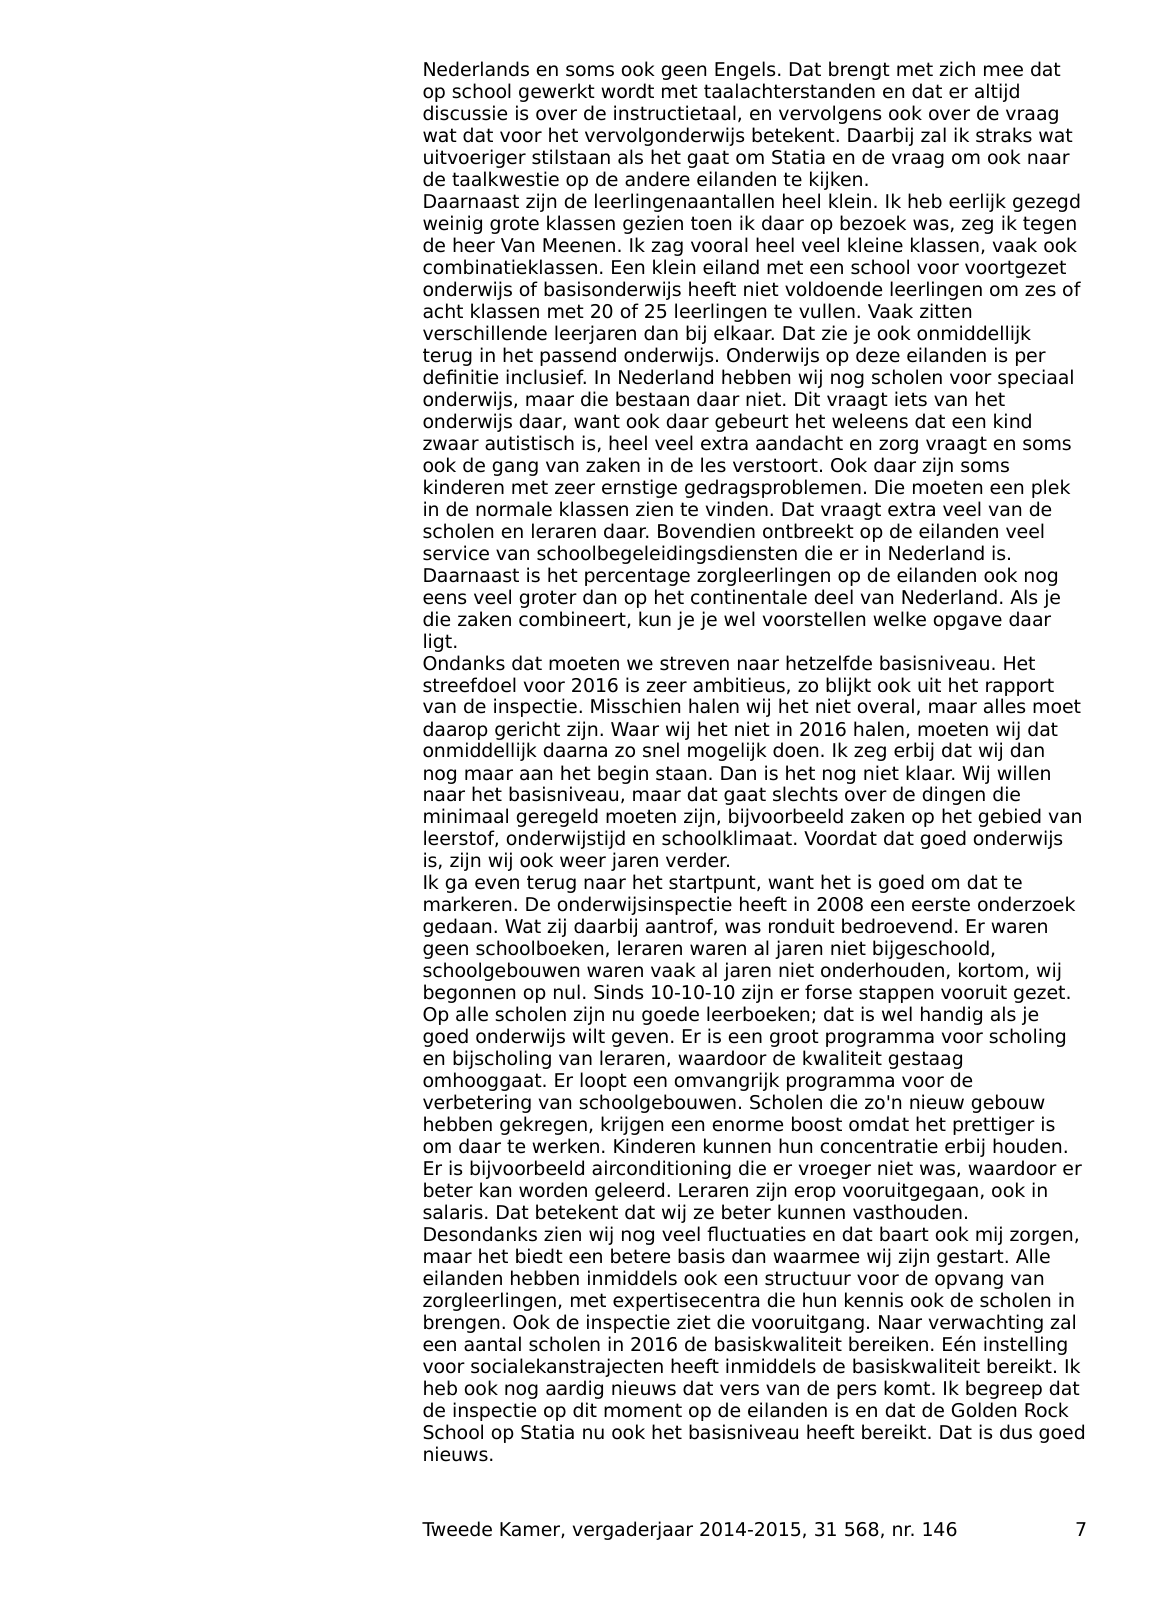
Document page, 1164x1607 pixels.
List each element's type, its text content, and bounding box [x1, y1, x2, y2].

text Ondanks dat moeten we streven naar hetzelfde basisniveau. Het streefdoel voor 2016 is zeer ambitieus, zo blijkt ook uit het rapport van de inspectie. Misschien halen wij het niet overal, maar alles moet daarop gericht zijn. Waar wij het niet in 2016 halen, moeten wij dat onmiddellijk daarna zo snel mogelijk doen. Ik zeg erbij dat wij dan nog maar aan het begin staan. Dan is het nog niet klaar. Wij willen naar het basisniveau, maar dat gaat slechts over de dingen die minimaal geregeld moeten zijn, bijvoorbeeld zaken op het gebied van leerstof, onderwijstijd en schoolklimaat. Voordat dat goed onderwijs is, zijn wij ook weer jaren verder. [422, 652, 1087, 872]
text Ik ga even terug naar het startpunt, want het is goed om dat te markeren. De onderwijsinspectie heeft in 2008 een eerste onderzoek gedaan. Wat zij daarbij aantrof, was ronduit bedroevend. Er waren geen schoolboeken, leraren waren al jaren niet bijgeschoold, schoolgebouwen waren vaak al jaren niet onderhouden, kortom, wij begonnen op nul. Sinds 10-10-10 zijn er forse stappen vooruit gezet. Op alle scholen zijn nu goede leerboeken; dat is wel handig als je goed onderwijs wilt geven. Er is een groot programma voor scholing en bijscholing van leraren, waardoor de kwaliteit gestaag omhooggaat. Er loopt een omvangrijk programma voor de verbetering van schoolgebouwen. Scholen die zo'n nieuw gebouw hebben gekregen, krijgen een enorme boost omdat het prettiger is om daar te werken. Kinderen kunnen hun concentratie erbij houden. Er is bijvoorbeeld airconditioning die er vroeger niet was, waardoor er beter kan worden geleerd. Leraren zijn erop vooruitgegaan, ook in salaris. Dat betekent dat wij ze beter kunnen vasthouden. Desondanks zien wij nog veel fluctuaties en dat baart ook mij zorgen, maar het biedt een betere basis dan waarmee wij zijn gestart. Alle eilanden hebben inmiddels ook een structuur voor de opvang van zorgleerlingen, met expertisecentra die hun kennis ook de scholen in brengen. Ook de inspectie ziet die vooruitgang. Naar verwachting zal een aantal scholen in 2016 de basiskwaliteit bereiken. Eén instelling voor socialekanstrajecten heeft inmiddels de basiskwaliteit bereikt. Ik heb ook nog aardig nieuws dat vers van de pers komt. Ik begreep dat de inspectie op dit moment op de eilanden is en dat de Golden Rock School op Statia nu ook het basisniveau heeft bereikt. Dat is dus goed nieuws. [422, 872, 1087, 1466]
text Nederlands en soms ook geen Engels. Dat brengt met zich mee dat op school gewerkt wordt met taalachterstanden en dat er altijd discussie is over de instructietaal, en vervolgens ook over de vraag wat dat voor het vervolgonderwijs betekent. Daarbij zal ik straks wat uitvoeriger stilstaan als het gaat om Statia en de vraag om ook naar de taalkwestie op de andere eilanden te kijken. [422, 59, 1087, 191]
text Daarnaast zijn de leerlingenaantallen heel klein. Ik heb eerlijk gezegd weinig grote klassen gezien toen ik daar op bezoek was, zeg ik tegen de heer Van Meenen. Ik zag vooral heel veel kleine klassen, vaak ook combinatieklassen. Een klein eiland met een school voor voortgezet onderwijs of basisonderwijs heeft niet voldoende leerlingen om zes of acht klassen met 20 of 25 leerlingen te vullen. Vaak zitten verschillende leerjaren dan bij elkaar. Dat zie je ook onmiddellijk terug in het passend onderwijs. Onderwijs op deze eilanden is per definitie inclusief. In Nederland hebben wij nog scholen voor speciaal onderwijs, maar die bestaan daar niet. Dit vraagt iets van het onderwijs daar, want ook daar gebeurt het weleens dat een kind zwaar autistisch is, heel veel extra aandacht en zorg vraagt en soms ook de gang van zaken in de les verstoort. Ook daar zijn soms kinderen met zeer ernstige gedragsproblemen. Die moeten een plek in de normale klassen zien te vinden. Dat vraagt extra veel van de scholen en leraren daar. Bovendien ontbreekt op de eilanden veel service van schoolbegeleidingsdiensten die er in Nederland is. Daarnaast is het percentage zorgleerlingen op de eilanden ook nog eens veel groter dan op het continentale deel van Nederland. Als je die zaken combineert, kun je je wel voorstellen welke opgave daar ligt. [422, 191, 1087, 652]
